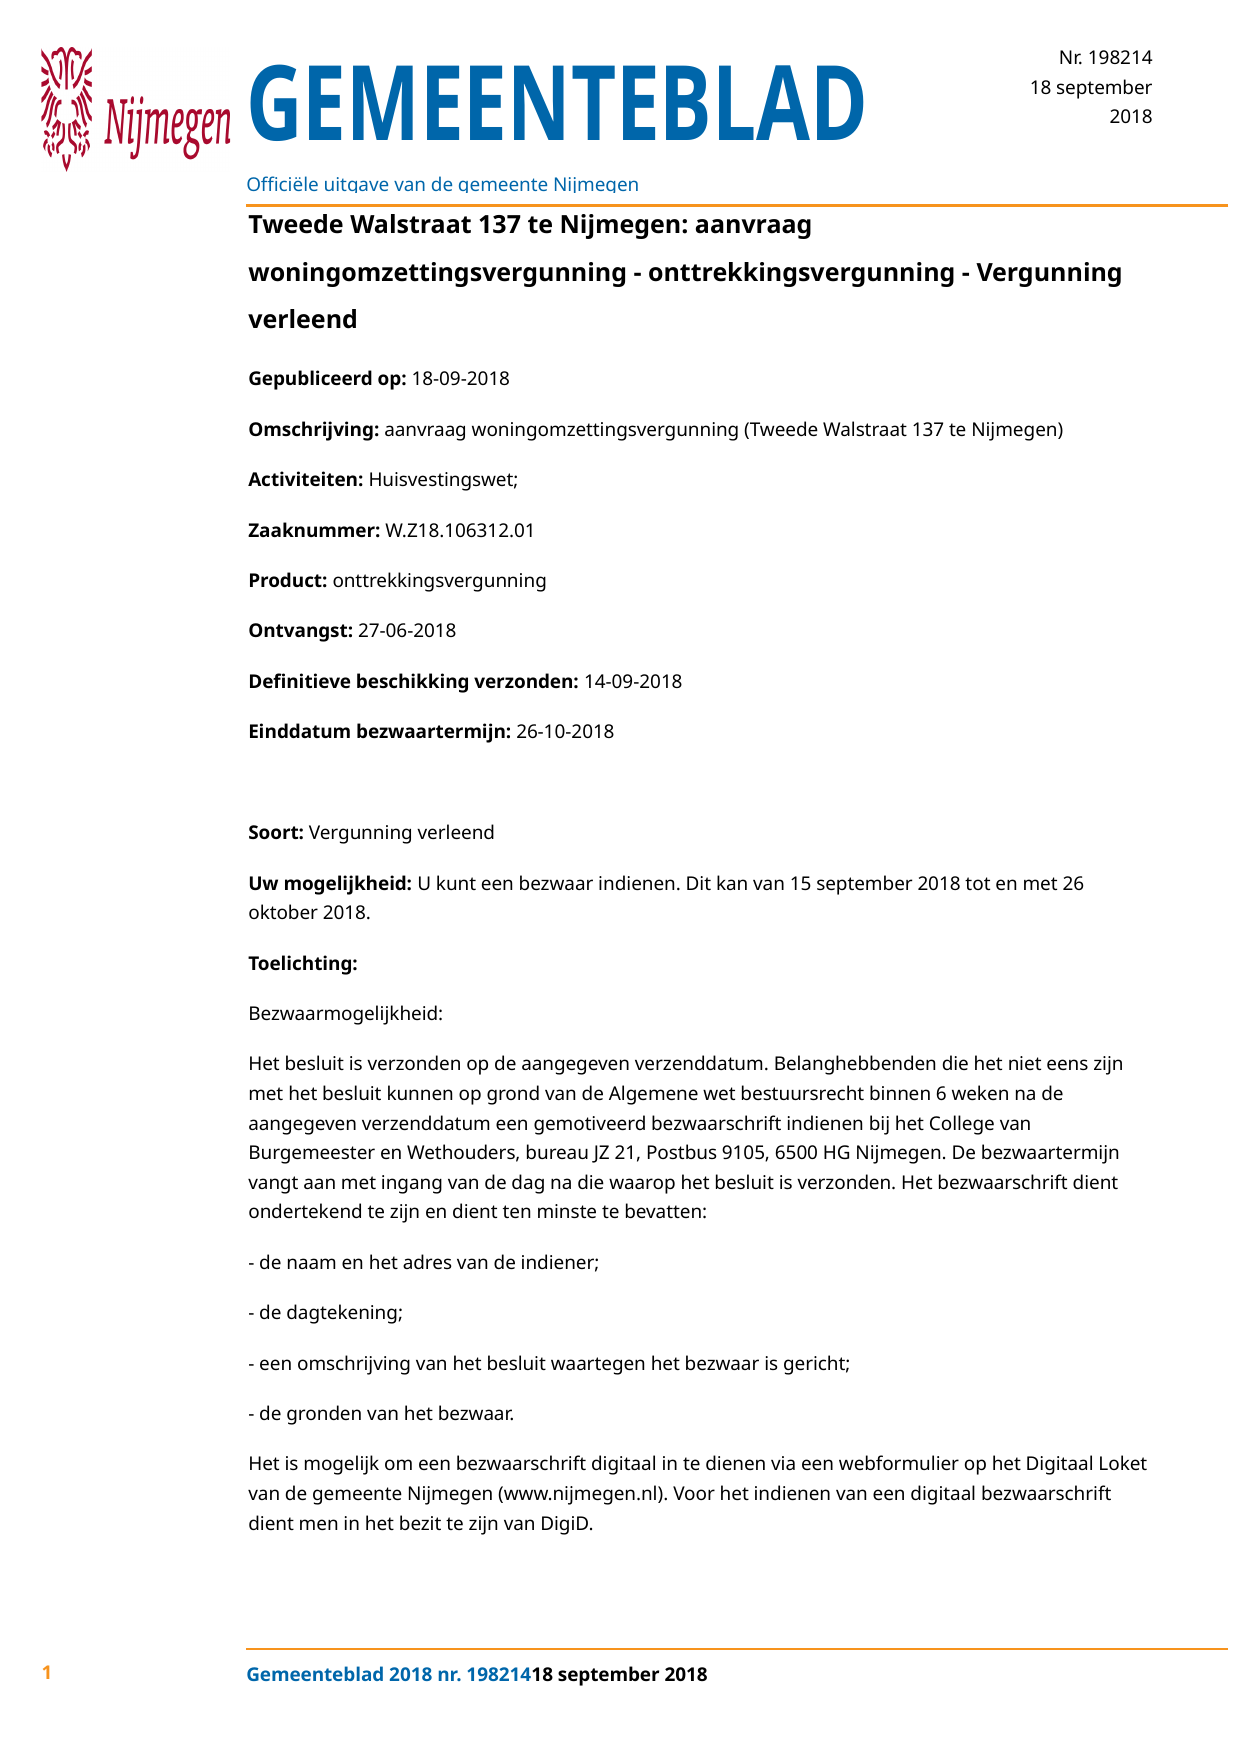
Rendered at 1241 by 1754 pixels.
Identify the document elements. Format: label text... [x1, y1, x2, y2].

text Ontvangst: 27-06-2018 [248, 618, 1152, 643]
text - een omschrijving van het besluit waartegen het bezwaar is gericht; [248, 1350, 1152, 1375]
text Omschrijving: aanvraag woningomzettingsvergunning (Tweede Walstraat 137 te Nijmegen) [248, 416, 1152, 442]
text Gepubliceerd op: 18-09-2018 [248, 366, 1152, 391]
text Bezwaarmogelijkheid: [248, 1000, 1152, 1026]
text Toelichting: [248, 950, 1152, 975]
text Soort: Vergunning verleend [248, 819, 1152, 845]
text Zaaknummer: W.Z18.106312.01 [248, 517, 1152, 542]
text Activiteiten: Huisvestingswet; [248, 466, 1152, 492]
text Het besluit is verzonden op de aangegeven verzenddatum. Belanghebbenden die het niet eens zijn met het besluit kunnen op grond van de Algemene wet bestuursrecht binnen 6 weken na de aangegeven verzenddatum een gemotiveerd bezwaarschrift indienen bij het College van Burgemeester en Wethouders, bureau JZ 21, Postbus 9105, 6500 HG Nijmegen. De bezwaartermijn vangt aan met ingang van de dag na die waarop het besluit is verzonden. Het bezwaarschrift dient ondertekend te zijn en dient ten minste te bevatten: [248, 1051, 1152, 1224]
picture [41, 47, 231, 172]
text - de naam en het adres van de indiener; [248, 1249, 1152, 1274]
text - de dagtekening; [248, 1299, 1152, 1325]
text Het is mogelijk om een bezwaarschrift digitaal in te dienen via een webformulier op het Digitaal Loket van de gemeente Nijmegen (www.nijmegen.nl). Voor het indienen van een digitaal bezwaarschrift dient men in het bezit te zijn van DigiD. [248, 1451, 1152, 1535]
text Tweede Walstraat 137 te Nijmegen: aanvraag woningomzettingsvergunning - onttrekkingsvergunning - Vergunning verleend [248, 207, 1152, 336]
text - de gronden van het bezwaar. [248, 1400, 1152, 1426]
text Definitieve beschikking verzonden: 14-09-2018 [248, 668, 1152, 694]
text Product: onttrekkingsvergunning [248, 567, 1152, 593]
text Uw mogelijkheid: U kunt een bezwaar indienen. Dit kan van 15 september 2018 tot en met 26 oktober 2018. [248, 870, 1152, 925]
text Einddatum bezwaartermijn: 26-10-2018 [248, 718, 1152, 744]
